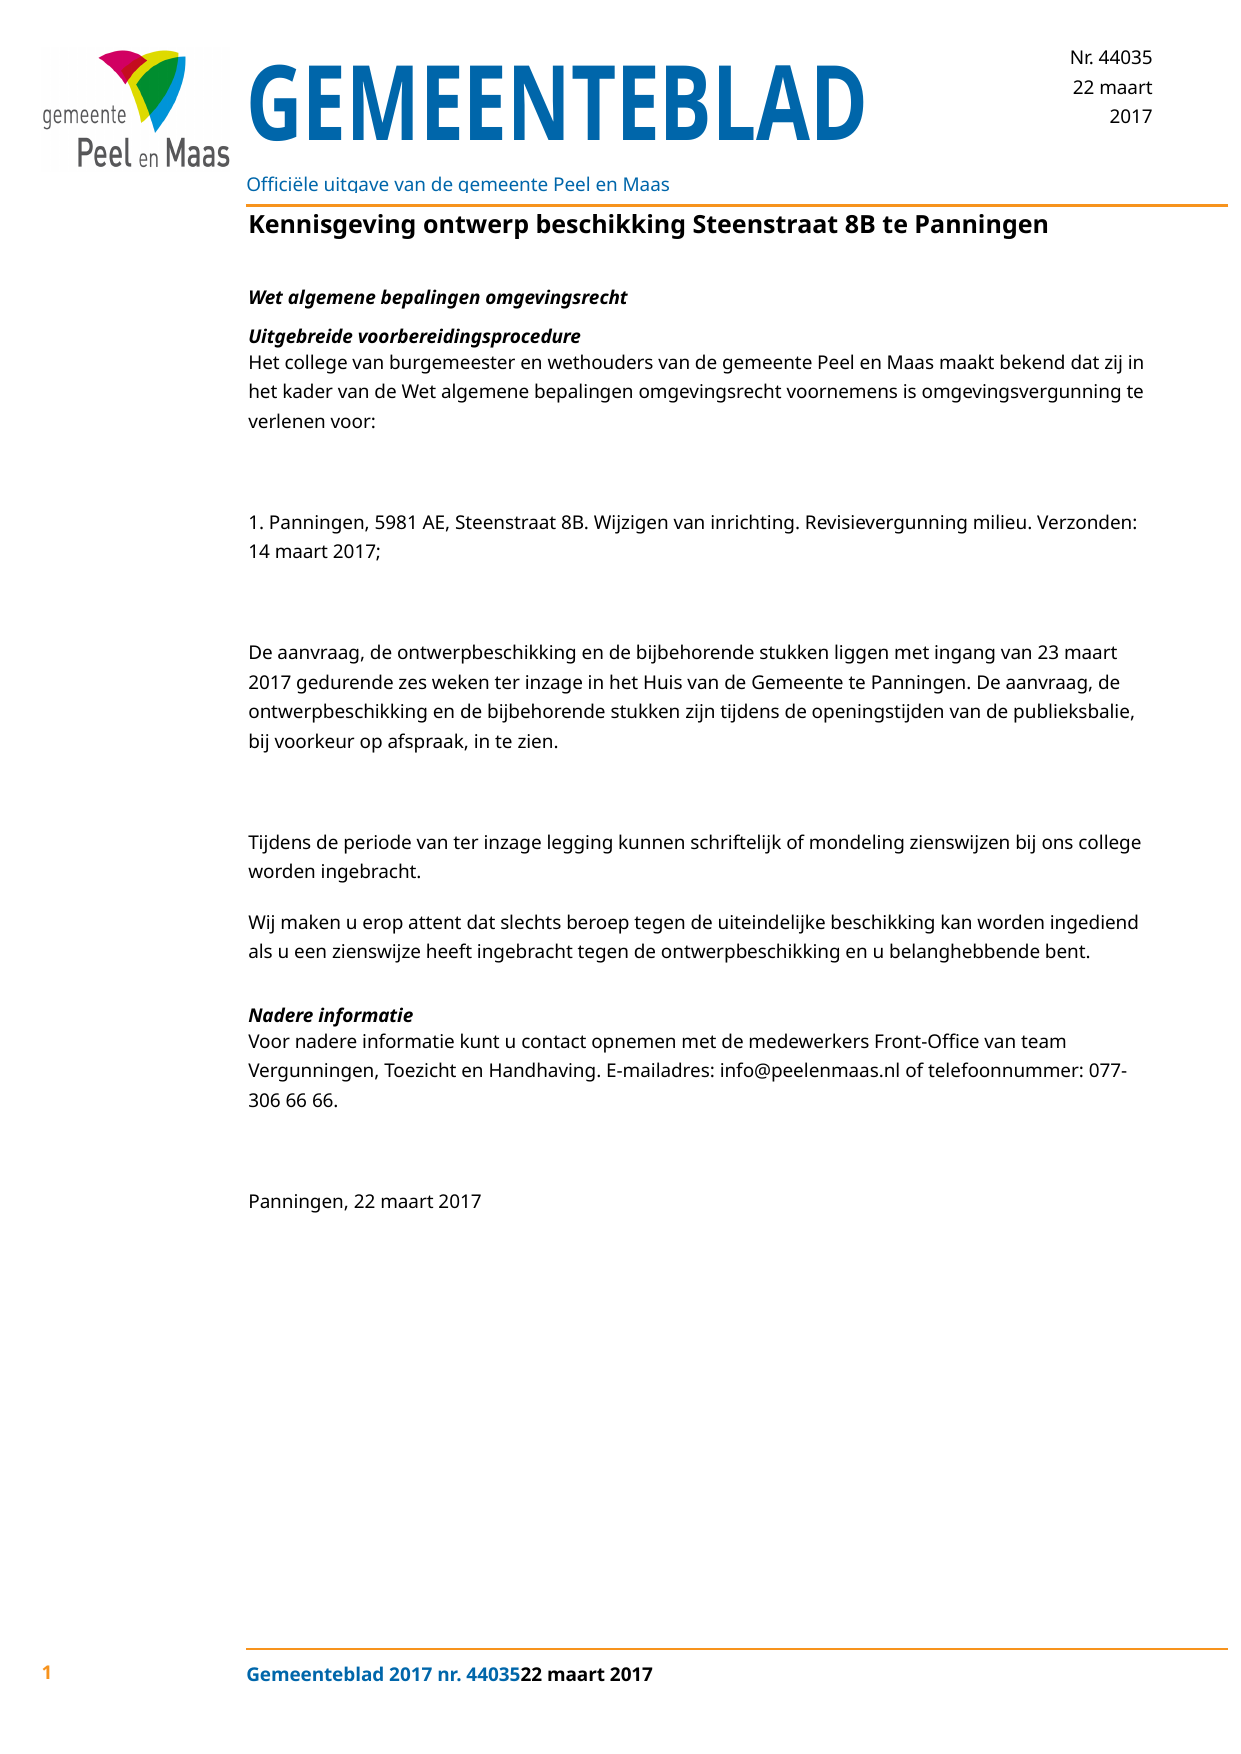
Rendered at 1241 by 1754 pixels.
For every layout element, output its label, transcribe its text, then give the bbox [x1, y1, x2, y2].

text Kennisgeving ontwerp beschikking Steenstraat 8B te Panningen [248, 207, 1152, 241]
text De aanvraag, de ontwerpbeschikking en de bijbehorende stukken liggen met ingang van 23 maart 2017 gedurende zes weken ter inzage in het Huis van de Gemeente te Panningen. De aanvraag, de ontwerpbeschikking en de bijbehorende stukken zijn tijdens de openingstijden van de publieksbalie, bij voorkeur op afspraak, in te zien. [248, 639, 1152, 754]
text 1. Panningen, 5981 AE, Steenstraat 8B. Wijzigen van inrichting. Revisievergunning milieu. Verzonden: 14 maart 2017; [248, 509, 1152, 564]
text Het college van burgemeester en wethouders van de gemeente Peel en Maas maakt bekend dat zij in het kader van de Wet algemene bepalingen omgevingsrecht voornemens is omgevingsvergunning te verlenen voor: [248, 349, 1152, 434]
text Nadere informatie [248, 1002, 1152, 1028]
text Wet algemene bepalingen omgevingsrecht [248, 284, 1152, 309]
text Panningen, 22 maart 2017 [248, 1188, 1152, 1214]
text Wij maken u erop attent dat slechts beroep tegen de uiteindelijke beschikking kan worden ingediend als u een zienswijze heeft ingebracht tegen de ontwerpbeschikking en u belanghebbende bent. [248, 909, 1152, 964]
text Voor nadere informatie kunt u contact opnemen met de medewerkers Front-Office van team Vergunningen, Toezicht en Handhaving. E-mailadres: info@peelenmaas.nl of telefoonnummer: 077- 306 66 66. [248, 1028, 1152, 1113]
picture [41, 47, 231, 172]
text Uitgebreide voorbereidingsprocedure [248, 323, 1152, 349]
text Tijdens de periode van ter inzage legging kunnen schriftelijk of mondeling zienswijzen bij ons college worden ingebracht. [248, 829, 1152, 884]
